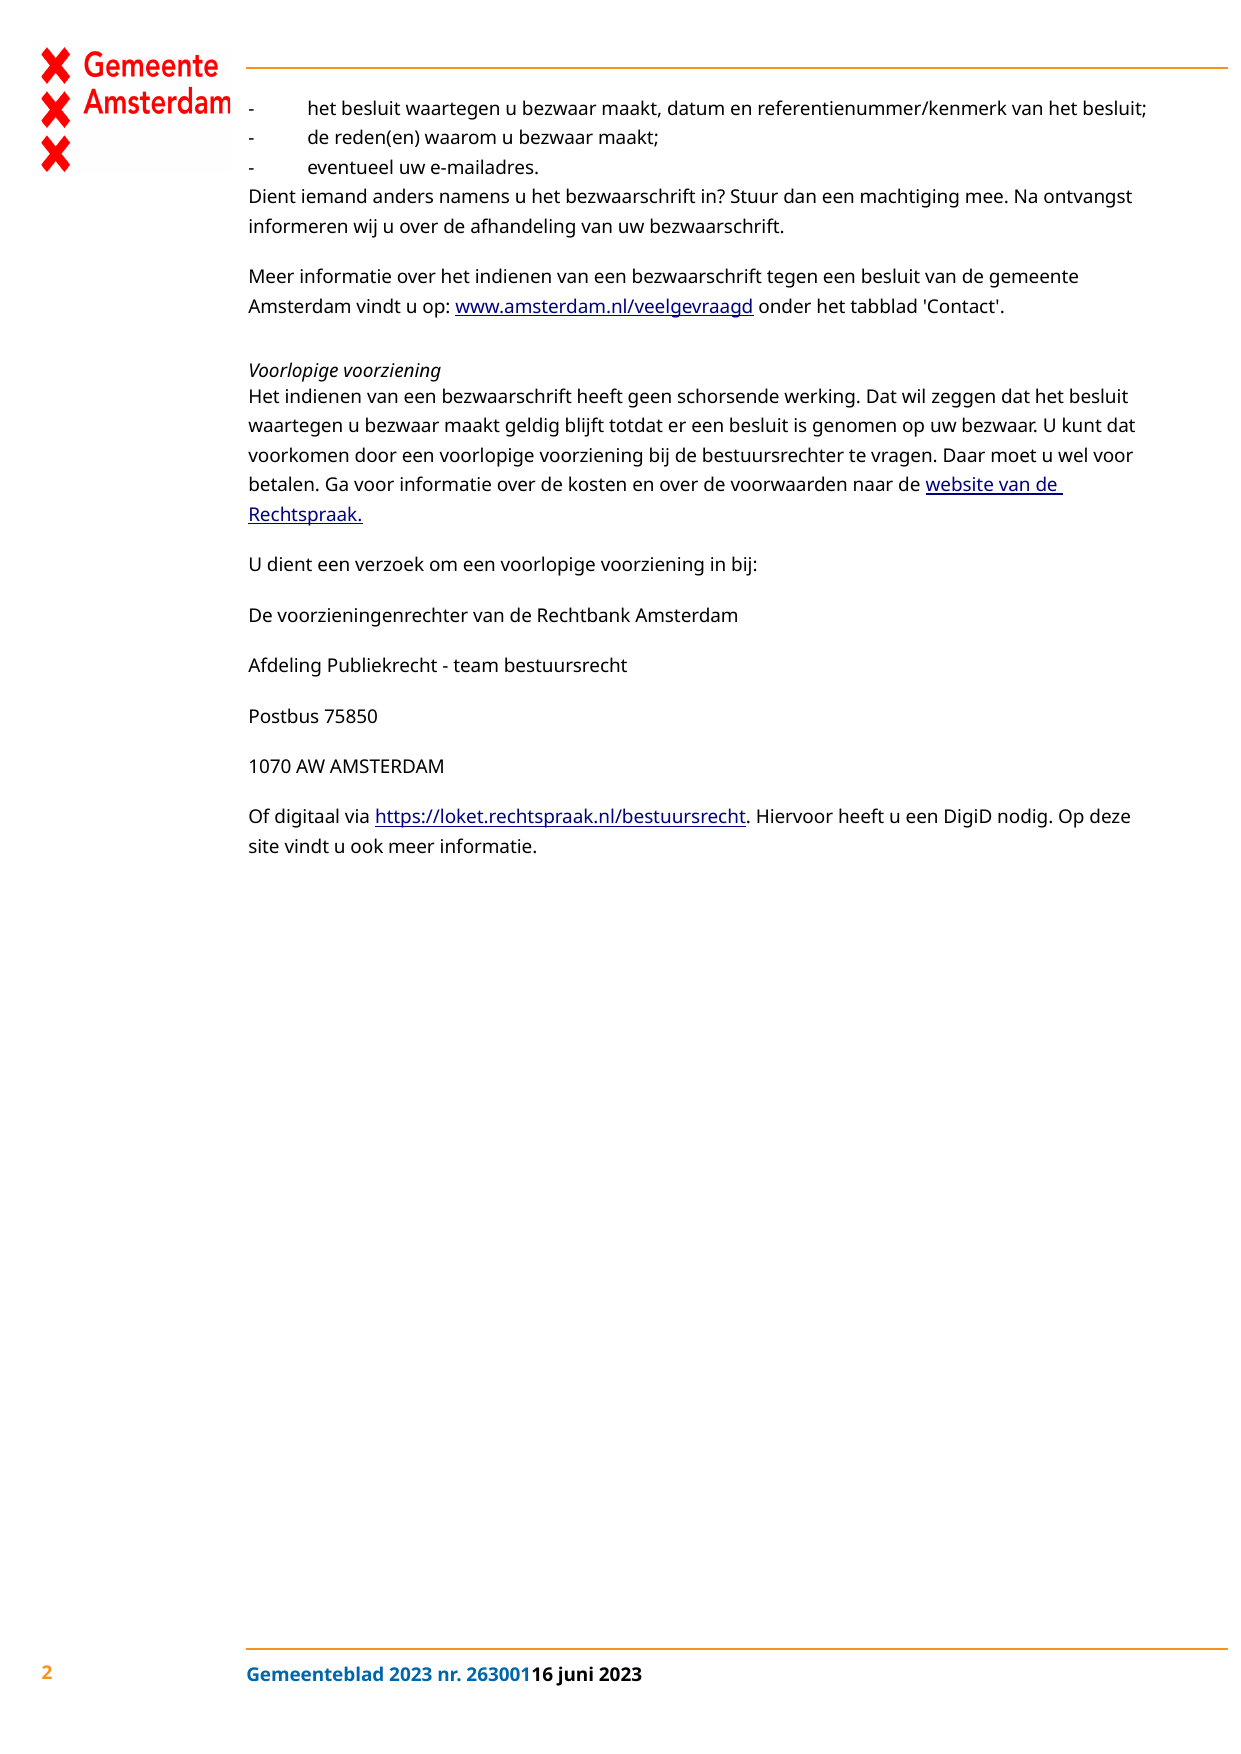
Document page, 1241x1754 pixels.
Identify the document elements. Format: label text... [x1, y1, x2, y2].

picture [41, 47, 231, 172]
list de reden(en) waarom u bezwaar maakt; [248, 124, 1152, 150]
text Afdeling Publiekrecht - team bestuursrecht [248, 652, 1152, 678]
text Meer informatie over het indienen van een bezwaarschrift tegen een besluit van de gemeente Amsterdam vindt u op: www.amsterdam.nl/veelgevraagd onder het tabblad 'Contact'. [248, 263, 1152, 319]
list het besluit waartegen u bezwaar maakt, datum en referentienummer/kenmerk van het besluit; [248, 95, 1152, 121]
text Postbus 75850 [248, 703, 1152, 728]
text Of digitaal via https://loket.rechtspraak.nl/bestuursrecht. Hiervoor heeft u een DigiD nodig. Op deze site vindt u ook meer informatie. [248, 804, 1152, 859]
text Voorlopige voorziening [248, 357, 1152, 383]
text Het indienen van een bezwaarschrift heeft geen schorsende werking. Dat wil zeggen dat het besluit waartegen u bezwaar maakt geldig blijft totdat er een besluit is genomen op uw bezwaar. U kunt dat voorkomen door een voorlopige voorziening bij de bestuursrechter te vragen. Daar moet u wel voor betalen. Ga voor informatie over de kosten en over de voorwaarden naar de website van de Rechtspraak. [248, 383, 1152, 527]
text 1070 AW AMSTERDAM [248, 753, 1152, 779]
list eventueel uw e-mailadres. [248, 154, 1152, 180]
text Dient iemand anders namens u het bezwaarschrift in? Stuur dan een machtiging mee. Na ontvangst informeren wij u over de afhandeling van uw bezwaarschrift. [248, 183, 1152, 239]
text U dient een verzoek om een voorlopige voorziening in bij: [248, 552, 1152, 577]
text De voorzieningenrechter van de Rechtbank Amsterdam [248, 602, 1152, 628]
